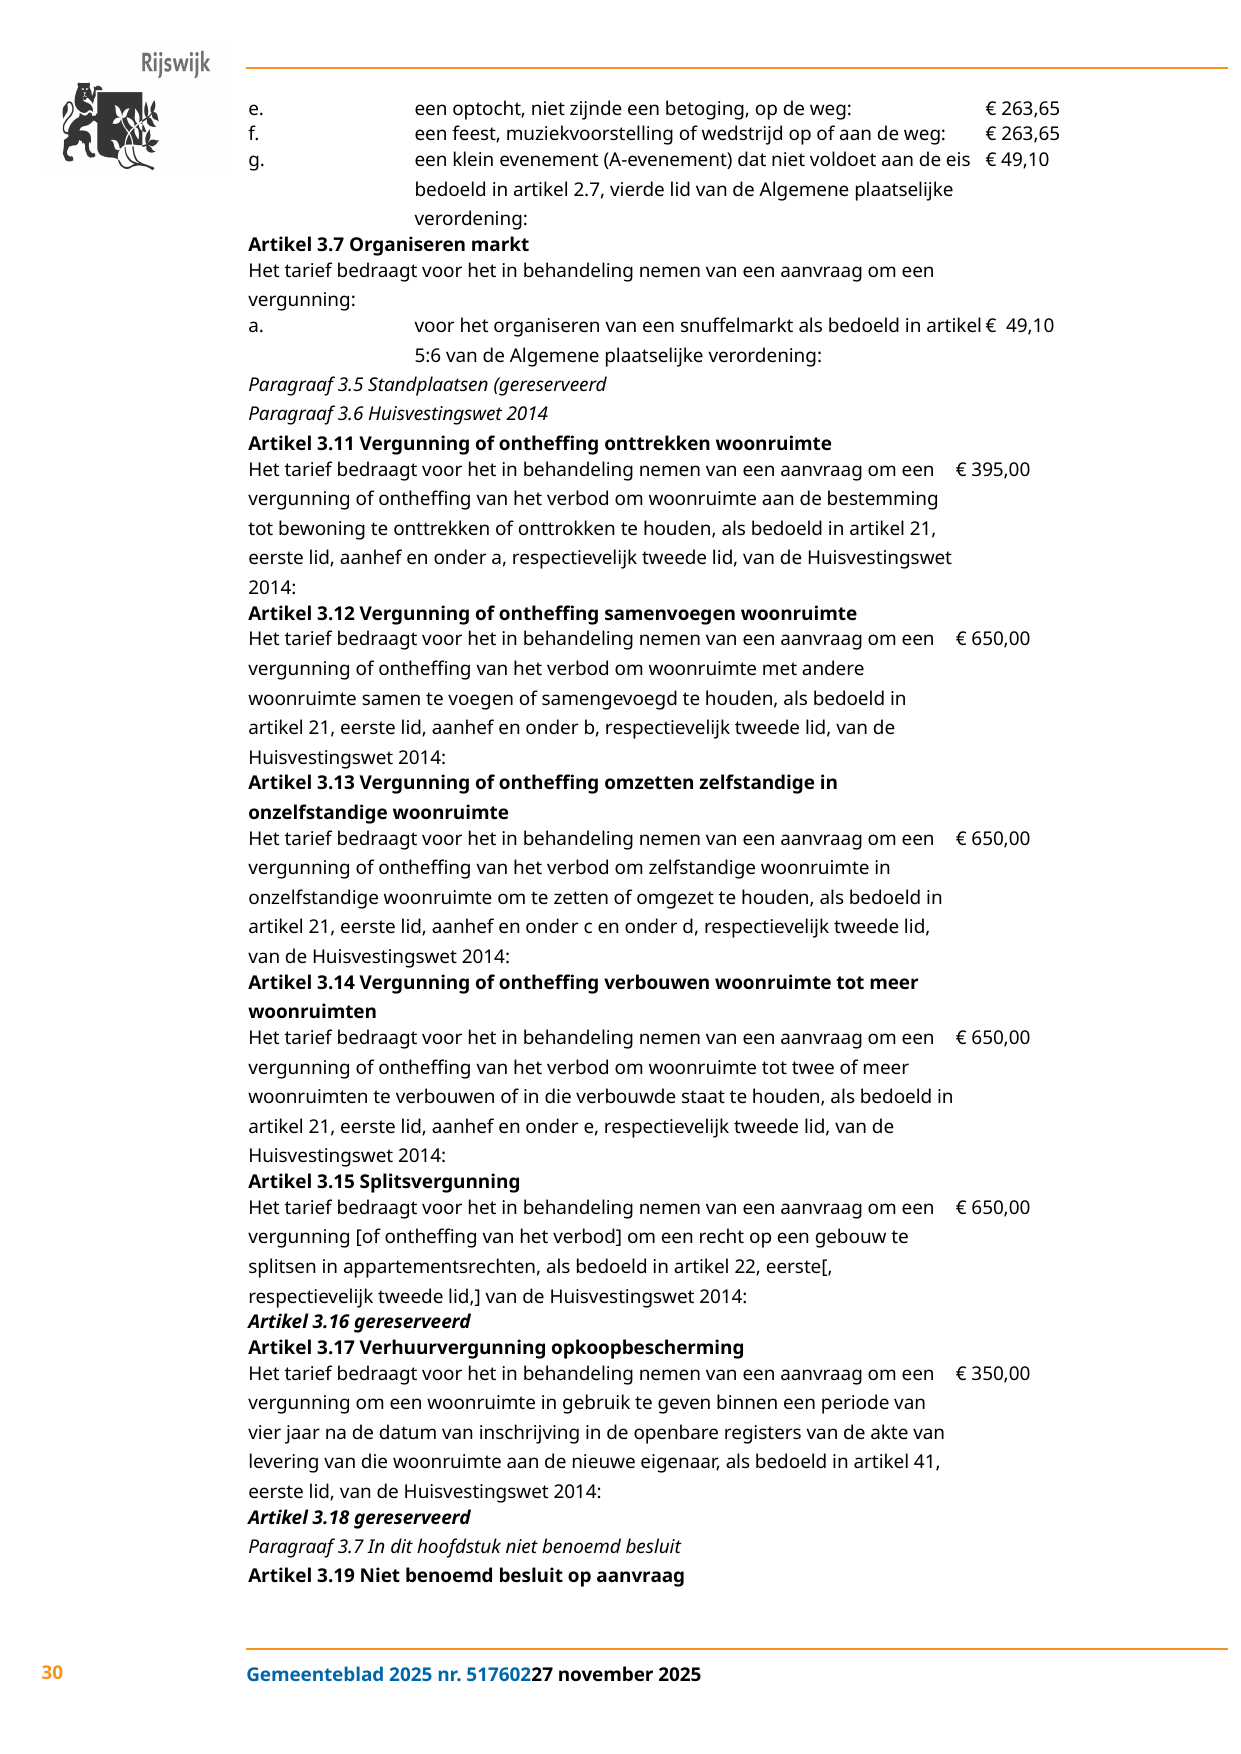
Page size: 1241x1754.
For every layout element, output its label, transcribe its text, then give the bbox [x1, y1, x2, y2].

table_cell Het tarief bedraagt voor het in behandeling nemen van een aanvraag om een vergunning of ontheffing van het verbod om woonruimte tot twee of meer woonruimten te verbouwen of in die verbouwde staat te houden, als bedoeld in artikel 21, eerste lid, aanhef en onder e, respectievelijk tweede lid, van de Huisvestingswet 2014: [248, 1024, 956, 1168]
table_cell Artikel 3.18 gereserveerd [248, 1504, 956, 1530]
table_cell [956, 969, 1152, 1024]
table_cell € 395,00 [956, 456, 1152, 600]
table_cell Het tarief bedraagt voor het in behandeling nemen van een aanvraag om een vergunning [of ontheffing van het verbod] om een recht op een gebouw te splitsen in appartementsrechten, als bedoeld in artikel 22, eerste[, respectievelijk tweede lid,] van de Huisvestingswet 2014: [248, 1194, 956, 1308]
table_cell een klein evenement (A-evenement) dat niet voldoet aan de eis bedoeld in artikel 2.7, vierde lid van de Algemene plaatselijke verordening: [414, 146, 985, 231]
table_cell Artikel 3.14 Vergunning of ontheffing verbouwen woonruimte tot meer woonruimten [248, 969, 956, 1024]
table_header Artikel 3.19 Niet benoemd besluit op aanvraag [248, 1563, 956, 1588]
table_cell € 49,10 [985, 146, 1152, 231]
table_cell € 650,00 [956, 825, 1152, 969]
table_cell € 650,00 [956, 1024, 1152, 1168]
table_header [956, 1563, 1152, 1588]
table_cell [956, 1334, 1152, 1360]
table_cell Het tarief bedraagt voor het in behandeling nemen van een aanvraag om een vergunning om een woonruimte in gebruik te geven binnen een periode van vier jaar na de datum van inschrijving in de openbare registers van de akte van levering van die woonruimte aan de nieuwe eigenaar, als bedoeld in artikel 41, eerste lid, van de Huisvestingswet 2014: [248, 1360, 956, 1504]
table_cell € 49,10 [985, 312, 1152, 367]
table_cell € 350,00 [956, 1360, 1152, 1504]
table_cell a. [248, 312, 414, 367]
table_header [956, 430, 1152, 456]
table_cell [985, 257, 1152, 312]
table_cell voor het organiseren van een snuffelmarkt als bedoeld in artikel 5:6 van de Algemene plaatselijke verordening: [414, 312, 985, 367]
table_cell Het tarief bedraagt voor het in behandeling nemen van een aanvraag om een vergunning of ontheffing van het verbod om woonruimte aan de bestemming tot bewoning te onttrekken of onttrokken te houden, als bedoeld in artikel 21, eerste lid, aanhef en onder a, respectievelijk tweede lid, van de Huisvestingswet 2014: [248, 456, 956, 600]
table_cell [956, 770, 1152, 825]
table_cell € 263,65 [985, 121, 1152, 146]
table_cell Artikel 3.12 Vergunning of ontheffing samenvoegen woonruimte [248, 600, 956, 626]
table_cell e. [248, 95, 414, 121]
table_cell Artikel 3.13 Vergunning of ontheffing omzetten zelfstandige in onzelfstandige woonruimte [248, 770, 956, 825]
table_cell Artikel 3.17 Verhuurvergunning opkoopbescherming [248, 1334, 956, 1360]
text Paragraaf 3.6 Huisvestingswet 2014 [248, 400, 1152, 426]
table_cell € 263,65 [985, 95, 1152, 121]
table_cell € 650,00 [956, 1194, 1152, 1308]
table_cell Artikel 3.7 Organiseren markt [248, 231, 985, 257]
table_cell € 650,00 [956, 626, 1152, 769]
table_cell [956, 1168, 1152, 1194]
table_cell [956, 1309, 1152, 1334]
text Paragraaf 3.7 In dit hoofdstuk niet benoemd besluit [248, 1533, 1152, 1559]
table_cell Het tarief bedraagt voor het in behandeling nemen van een aanvraag om een vergunning: [248, 257, 985, 312]
table_cell [956, 600, 1152, 626]
table_cell een optocht, niet zijnde een betoging, op de weg: [414, 95, 985, 121]
table_cell Het tarief bedraagt voor het in behandeling nemen van een aanvraag om een vergunning of ontheffing van het verbod om woonruimte met andere woonruimte samen te voegen of samengevoegd te houden, als bedoeld in artikel 21, eerste lid, aanhef en onder b, respectievelijk tweede lid, van de Huisvestingswet 2014: [248, 626, 956, 769]
table_cell een feest, muziekvoorstelling of wedstrijd op of aan de weg: [414, 121, 985, 146]
picture [41, 47, 231, 172]
table_cell Het tarief bedraagt voor het in behandeling nemen van een aanvraag om een vergunning of ontheffing van het verbod om zelfstandige woonruimte in onzelfstandige woonruimte om te zetten of omgezet te houden, als bedoeld in artikel 21, eerste lid, aanhef en onder c en onder d, respectievelijk tweede lid, van de Huisvestingswet 2014: [248, 825, 956, 969]
table_cell Artikel 3.15 Splitsvergunning [248, 1168, 956, 1194]
table_cell [956, 1504, 1152, 1530]
table_cell Artikel 3.16 gereserveerd [248, 1309, 956, 1334]
text Paragraaf 3.5 Standplaatsen (gereserveerd [248, 371, 1152, 396]
table_cell [985, 231, 1152, 257]
table_header Artikel 3.11 Vergunning of ontheffing onttrekken woonruimte [248, 430, 956, 456]
table_cell g. [248, 146, 414, 231]
table_cell f. [248, 121, 414, 146]
